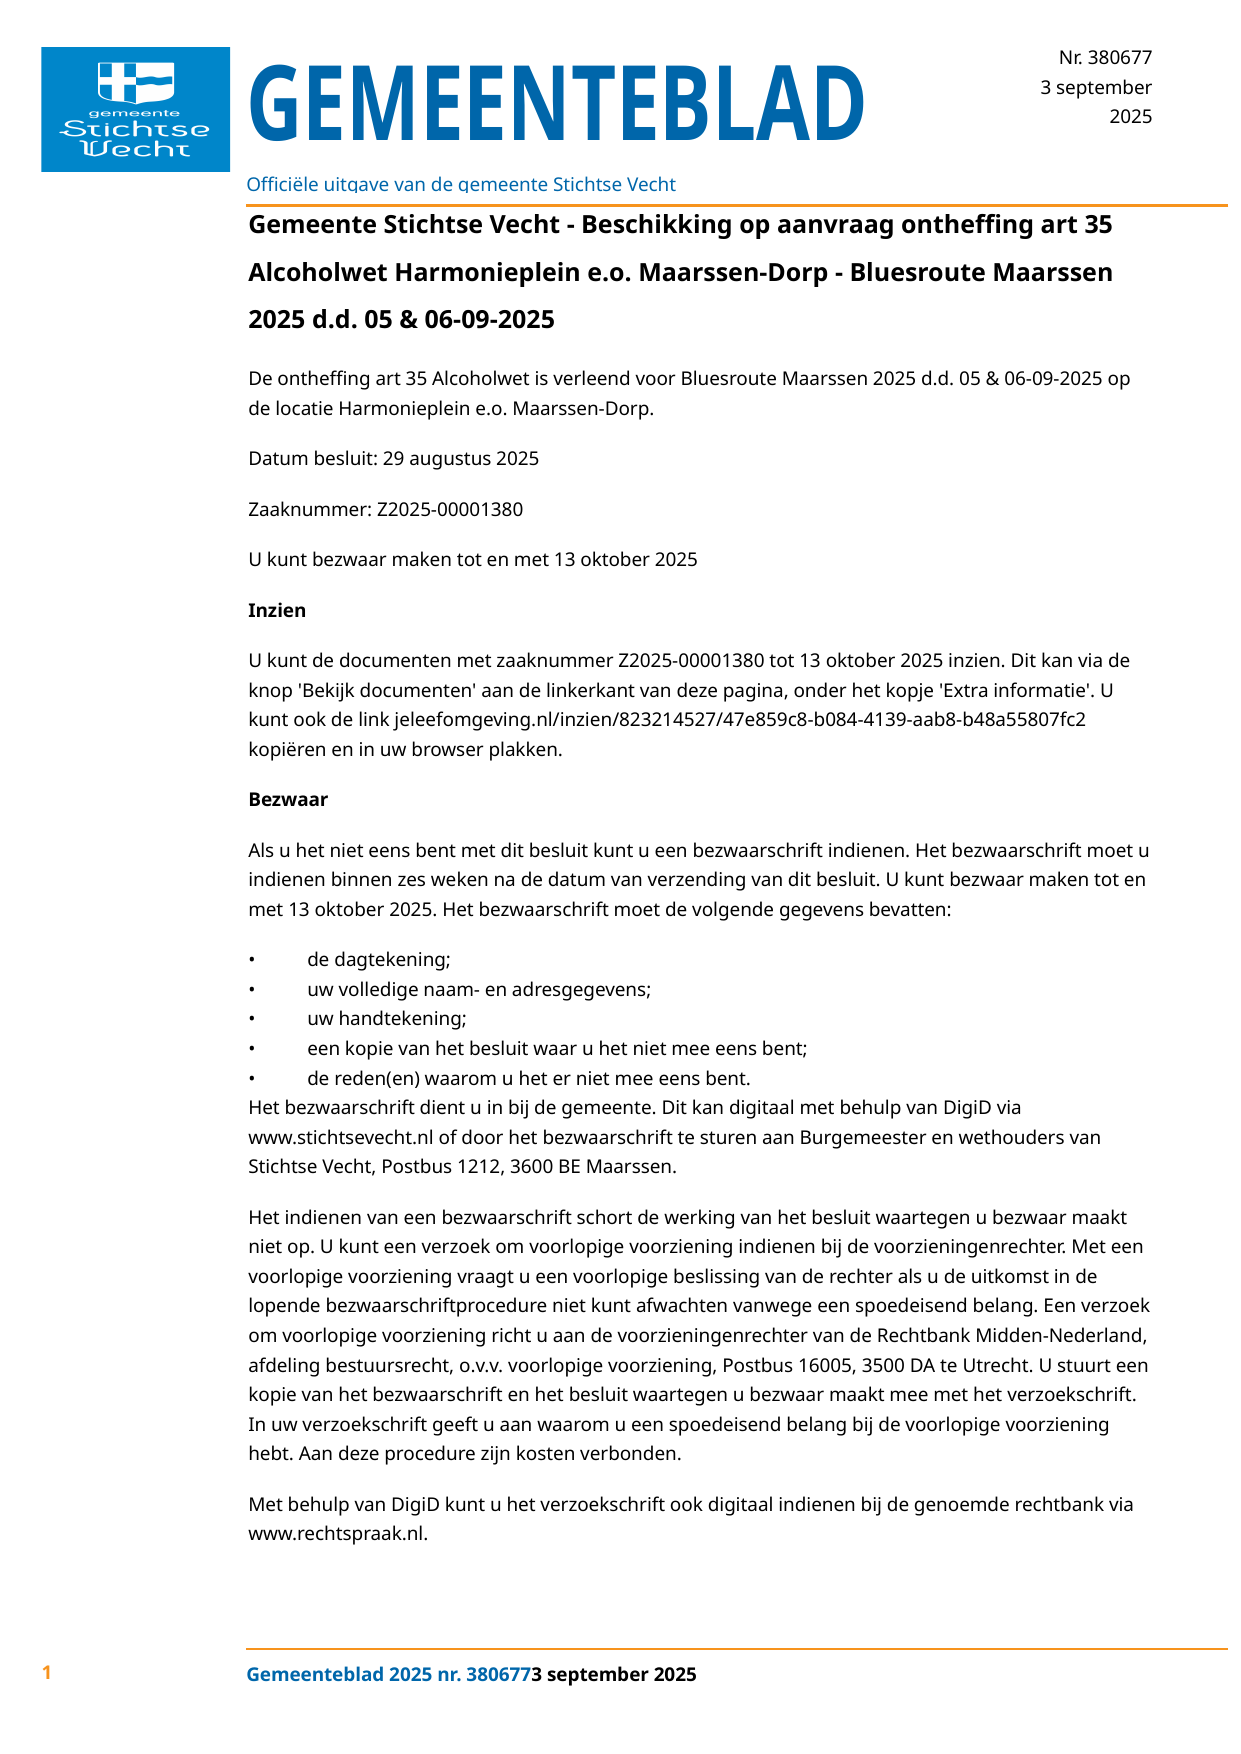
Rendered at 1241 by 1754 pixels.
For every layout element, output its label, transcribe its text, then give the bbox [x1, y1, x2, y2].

picture [99, 63, 135, 101]
text Bezwaar [248, 786, 1152, 812]
text Zaaknummer: Z2025-00001380 [248, 496, 1152, 522]
list de dagtekening; [248, 946, 1152, 972]
text U kunt bezwaar maken tot en met 13 oktober 2025 [248, 546, 1152, 572]
list de reden(en) waarom u het er niet mee eens bent. [248, 1065, 1152, 1090]
list uw volledige naam- en adresgegevens; [248, 976, 1152, 1002]
text Met behulp van DigiD kunt u het verzoekschrift ook digitaal indienen bij de genoemde rechtbank via www.rechtspraak.nl. [248, 1491, 1152, 1546]
text Het bezwaarschrift dient u in bij de gemeente. Dit kan digitaal met behulp van DigiD via www.stichtsevecht.nl of door het bezwaarschrift te sturen aan Burgemeester en wethouders van Stichtse Vecht, Postbus 1212, 3600 BE Maarssen. [248, 1094, 1152, 1179]
text Gemeente Stichtse Vecht - Beschikking op aanvraag ontheffing art 35 Alcoholwet Harmonieplein e.o. Maarssen-Dorp - Bluesroute Maarssen 2025 d.d. 05 & 06-09-2025 [248, 207, 1152, 336]
text U kunt de documenten met zaaknummer Z2025-00001380 tot 13 oktober 2025 inzien. Dit kan via de knop 'Bekijk documenten' aan de linkerkant van deze pagina, onder het kopje 'Extra informatie'. U kunt ook de link jeleefomgeving.nl/inzien/823214527/47e859c8-b084-4139-aab8-b48a55807fc2 kopiëren en in uw browser plakken. [248, 647, 1152, 762]
picture [137, 63, 174, 103]
text De ontheffing art 35 Alcoholwet is verleend voor Bluesroute Maarssen 2025 d.d. 05 & 06-09-2025 op de locatie Harmonieplein e.o. Maarssen-Dorp. [248, 366, 1152, 421]
text Datum besluit: 29 augustus 2025 [248, 446, 1152, 471]
list uw handtekening; [248, 1006, 1152, 1031]
text Inzien [248, 597, 1152, 622]
list een kopie van het besluit waar u het niet mee eens bent; [248, 1035, 1152, 1061]
text Het indienen van een bezwaarschrift schort de werking van het besluit waartegen u bezwaar maakt niet op. U kunt een verzoek om voorlopige voorziening indienen bij de voorzieningenrechter. Met een voorlopige voorziening vraagt u een voorlopige beslissing van de rechter als u de uitkomst in de lopende bezwaarschriftprocedure niet kunt afwachten vanwege een spoedeisend belang. Een verzoek om voorlopige voorziening richt u aan de voorzieningenrechter van de Rechtbank Midden-Nederland, afdeling bestuursrecht, o.v.v. voorlopige voorziening, Postbus 16005, 3500 DA te Utrecht. U stuurt een kopie van het bezwaarschrift en het besluit waartegen u bezwaar maakt mee met het verzoekschrift. In uw verzoekschrift geeft u aan waarom u een spoedeisend belang bij de voorlopige voorziening hebt. Aan deze procedure zijn kosten verbonden. [248, 1204, 1152, 1466]
text Als u het niet eens bent met dit besluit kunt u een bezwaarschrift indienen. Het bezwaarschrift moet u indienen binnen zes weken na de datum van verzending van dit besluit. U kunt bezwaar maken tot en met 13 oktober 2025. Het bezwaarschrift moet de volgende gegevens bevatten: [248, 837, 1152, 922]
